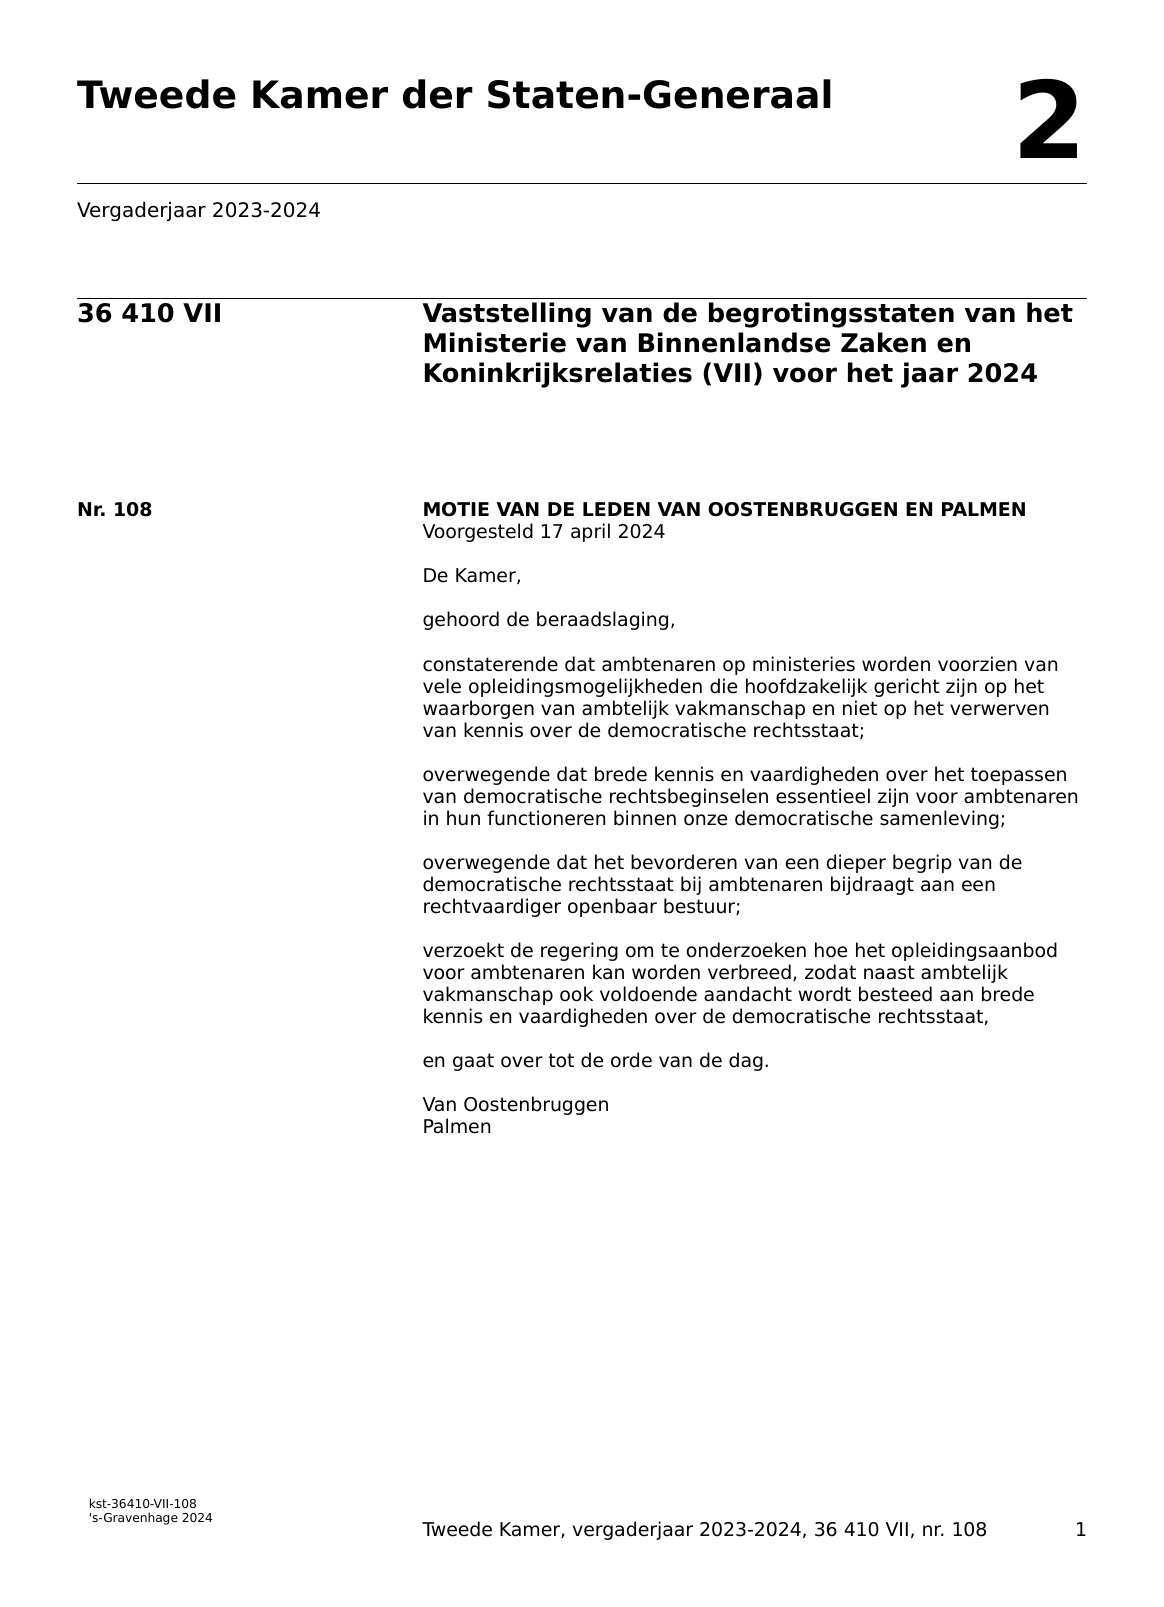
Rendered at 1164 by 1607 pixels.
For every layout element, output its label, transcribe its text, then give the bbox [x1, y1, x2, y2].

text constaterende dat ambtenaren op ministeries worden voorzien van vele opleidingsmogelijkheden die hoofdzakelijk gericht zijn op het waarborgen van ambtelijk vakmanschap en niet op het verwerven van kennis over de democratische rechtsstaat; [422, 653, 1087, 741]
text De Kamer, [422, 565, 1087, 587]
text verzoekt de regering om te onderzoeken hoe het opleidingsaanbod voor ambtenaren kan worden verbreed, zodat naast ambtelijk vakmanschap ook voldoende aandacht wordt besteed aan brede kennis en vaardigheden over de democratische rechtsstaat, [422, 940, 1087, 1028]
subtitle Nr. 108 MOTIE VAN DE LEDEN VAN OOSTENBRUGGEN EN PALMEN [77, 499, 1087, 521]
text overwegende dat het bevorderen van een dieper begrip van de democratische rechtsstaat bij ambtenaren bijdraagt aan een rechtvaardiger openbaar bestuur; [422, 852, 1087, 918]
text 's-Gravenhage 2024 [88, 1511, 323, 1525]
text gehoord de beraadslaging, [422, 609, 1087, 631]
text Palmen [422, 1116, 1087, 1138]
text kst-36410-VII-108 [88, 1497, 323, 1511]
table_header Tweede Kamer der Staten-Generaal [77, 59, 886, 183]
text Voorgesteld 17 april 2024 [422, 521, 1087, 543]
table_cell Vergaderjaar 2023-2024 [77, 184, 1087, 298]
subtitle 36 410 VII Vaststelling van de begrotingsstaten van het Ministerie van Binnenlandse Zaken en Koninkrijksrelaties (VII) voor het jaar 2024 [77, 299, 1087, 388]
table_header 2 [886, 59, 1087, 183]
text en gaat over tot de orde van de dag. [422, 1050, 1087, 1072]
text Van Oostenbruggen [422, 1094, 1087, 1116]
text overwegende dat brede kennis en vaardigheden over het toepassen van democratische rechtsbeginselen essentieel zijn voor ambtenaren in hun functioneren binnen onze democratische samenleving; [422, 764, 1087, 829]
